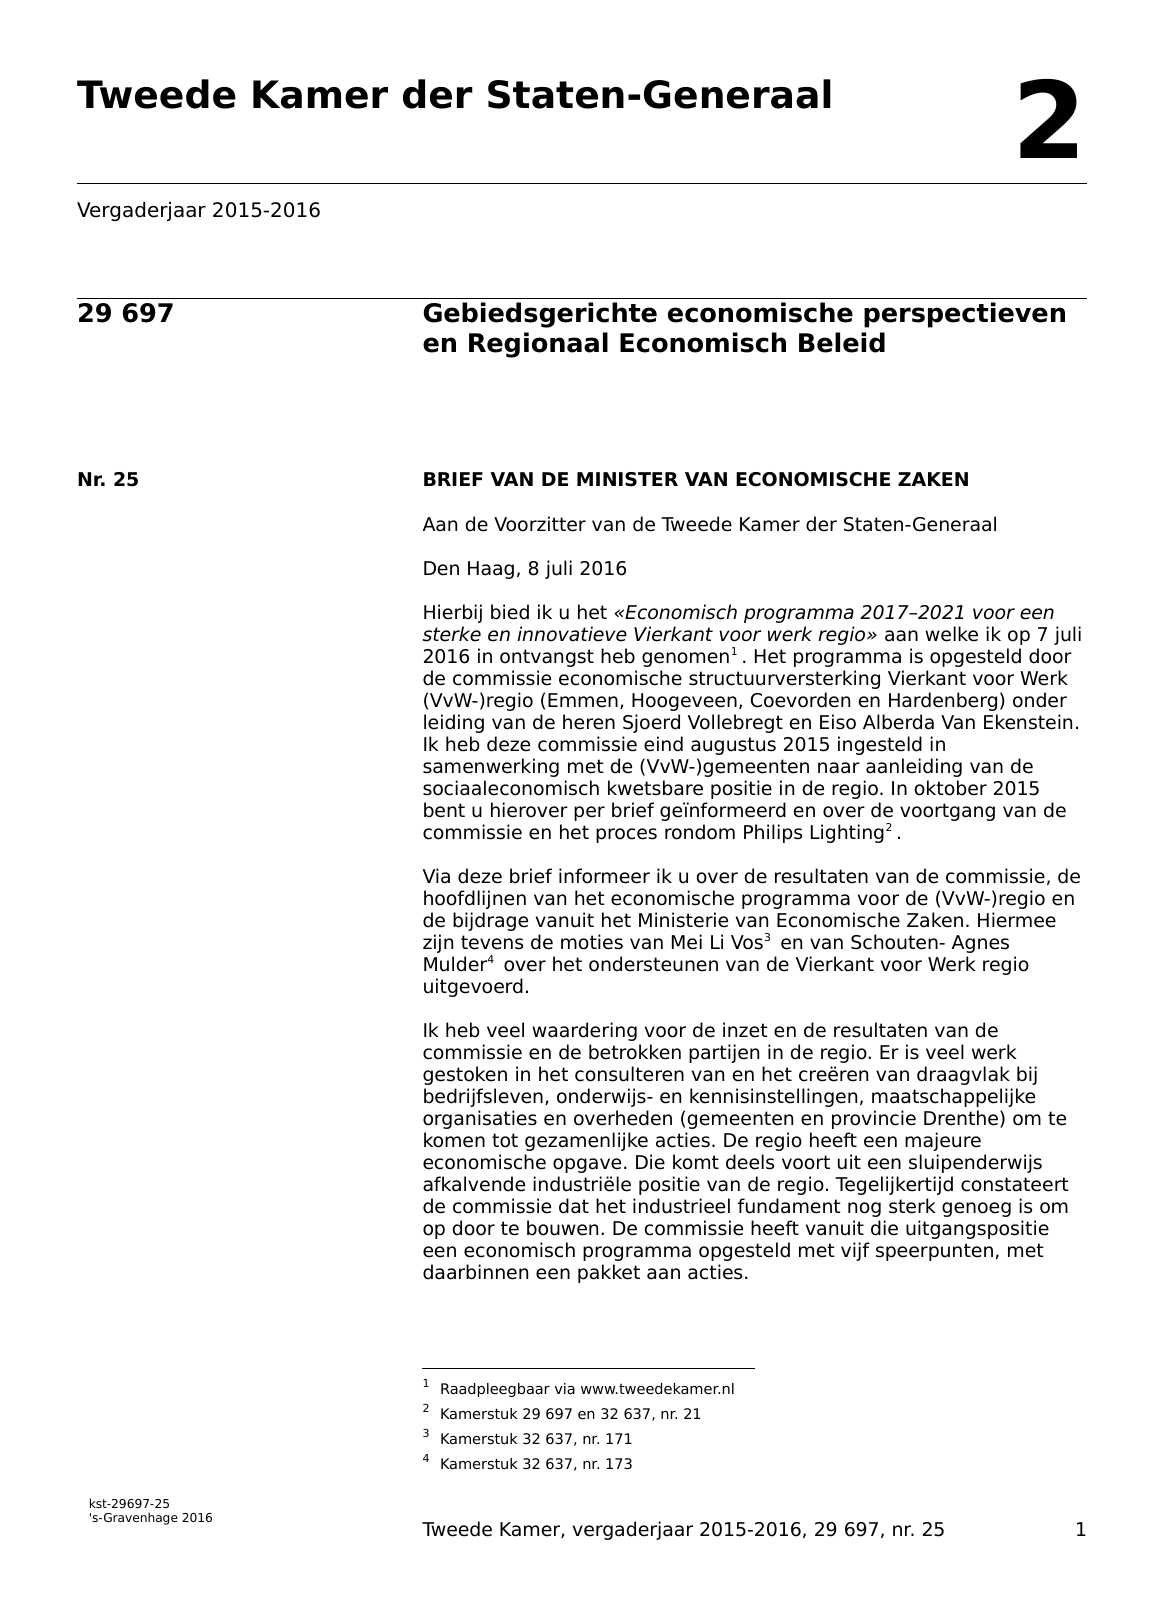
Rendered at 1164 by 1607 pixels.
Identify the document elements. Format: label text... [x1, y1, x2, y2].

table_header 2 [886, 59, 1087, 183]
text Kamerstuk 32 637, nr. 173 [422, 1452, 1087, 1474]
text Raadpleegbaar via www.tweedekamer.nl [422, 1377, 1087, 1399]
text Kamerstuk 29 697 en 32 637, nr. 21 [422, 1402, 1087, 1424]
text kst-29697-25 [88, 1497, 323, 1511]
subtitle 29 697 Gebiedsgerichte economische perspectieven en Regionaal Economisch Beleid [77, 299, 1087, 358]
table_header Tweede Kamer der Staten-Generaal [77, 59, 886, 183]
subtitle Nr. 25 BRIEF VAN DE MINISTER VAN ECONOMISCHE ZAKEN [77, 469, 1087, 491]
text Via deze brief informeer ik u over de resultaten van de commissie, de hoofdlijnen van het economische programma voor de (VvW-)regio en de bijdrage vanuit het Ministerie van Economische Zaken. Hiermee zijn tevens de moties van Mei Li Vos en van Schouten- Agnes Mulder over het ondersteunen van de Vierkant voor Werk regio uitgevoerd. [422, 866, 1087, 998]
text Hierbij bied ik u het «Economisch programma 2017–2021 voor een sterke en innovatieve Vierkant voor werk regio» aan welke ik op 7 juli 2016 in ontvangst heb genomen. Het programma is opgesteld door de commissie economische structuurversterking Vierkant voor Werk (VvW-)regio (Emmen, Hoogeveen, Coevorden en Hardenberg) onder leiding van de heren Sjoerd Vollebregt en Eiso Alberda Van Ekenstein. Ik heb deze commissie eind augustus 2015 ingesteld in samenwerking met de (VvW-)gemeenten naar aanleiding van de sociaaleconomisch kwetsbare positie in de regio. In oktober 2015 bent u hierover per brief geïnformeerd en over de voortgang van de commissie en het proces rondom Philips Lighting. [422, 602, 1087, 844]
text Aan de Voorzitter van de Tweede Kamer der Staten-Generaal [422, 513, 1087, 536]
text 's-Gravenhage 2016 [88, 1511, 323, 1525]
text Kamerstuk 32 637, nr. 171 [422, 1427, 1087, 1449]
table_cell Vergaderjaar 2015-2016 [77, 184, 1087, 298]
text Den Haag, 8 juli 2016 [422, 558, 1087, 580]
text Ik heb veel waardering voor de inzet en de resultaten van de commissie en de betrokken partijen in de regio. Er is veel werk gestoken in het consulteren van en het creëren van draagvlak bij bedrijfsleven, onderwijs- en kennisinstellingen, maatschappelijke organisaties en overheden (gemeenten en provincie Drenthe) om te komen tot gezamenlijke acties. De regio heeft een majeure economische opgave. Die komt deels voort uit een sluipenderwijs afkalvende industriële positie van de regio. Tegelijkertijd constateert de commissie dat het industrieel fundament nog sterk genoeg is om op door te bouwen. De commissie heeft vanuit die uitgangspositie een economisch programma opgesteld met vijf speerpunten, met daarbinnen een pakket aan acties. [422, 1020, 1087, 1284]
